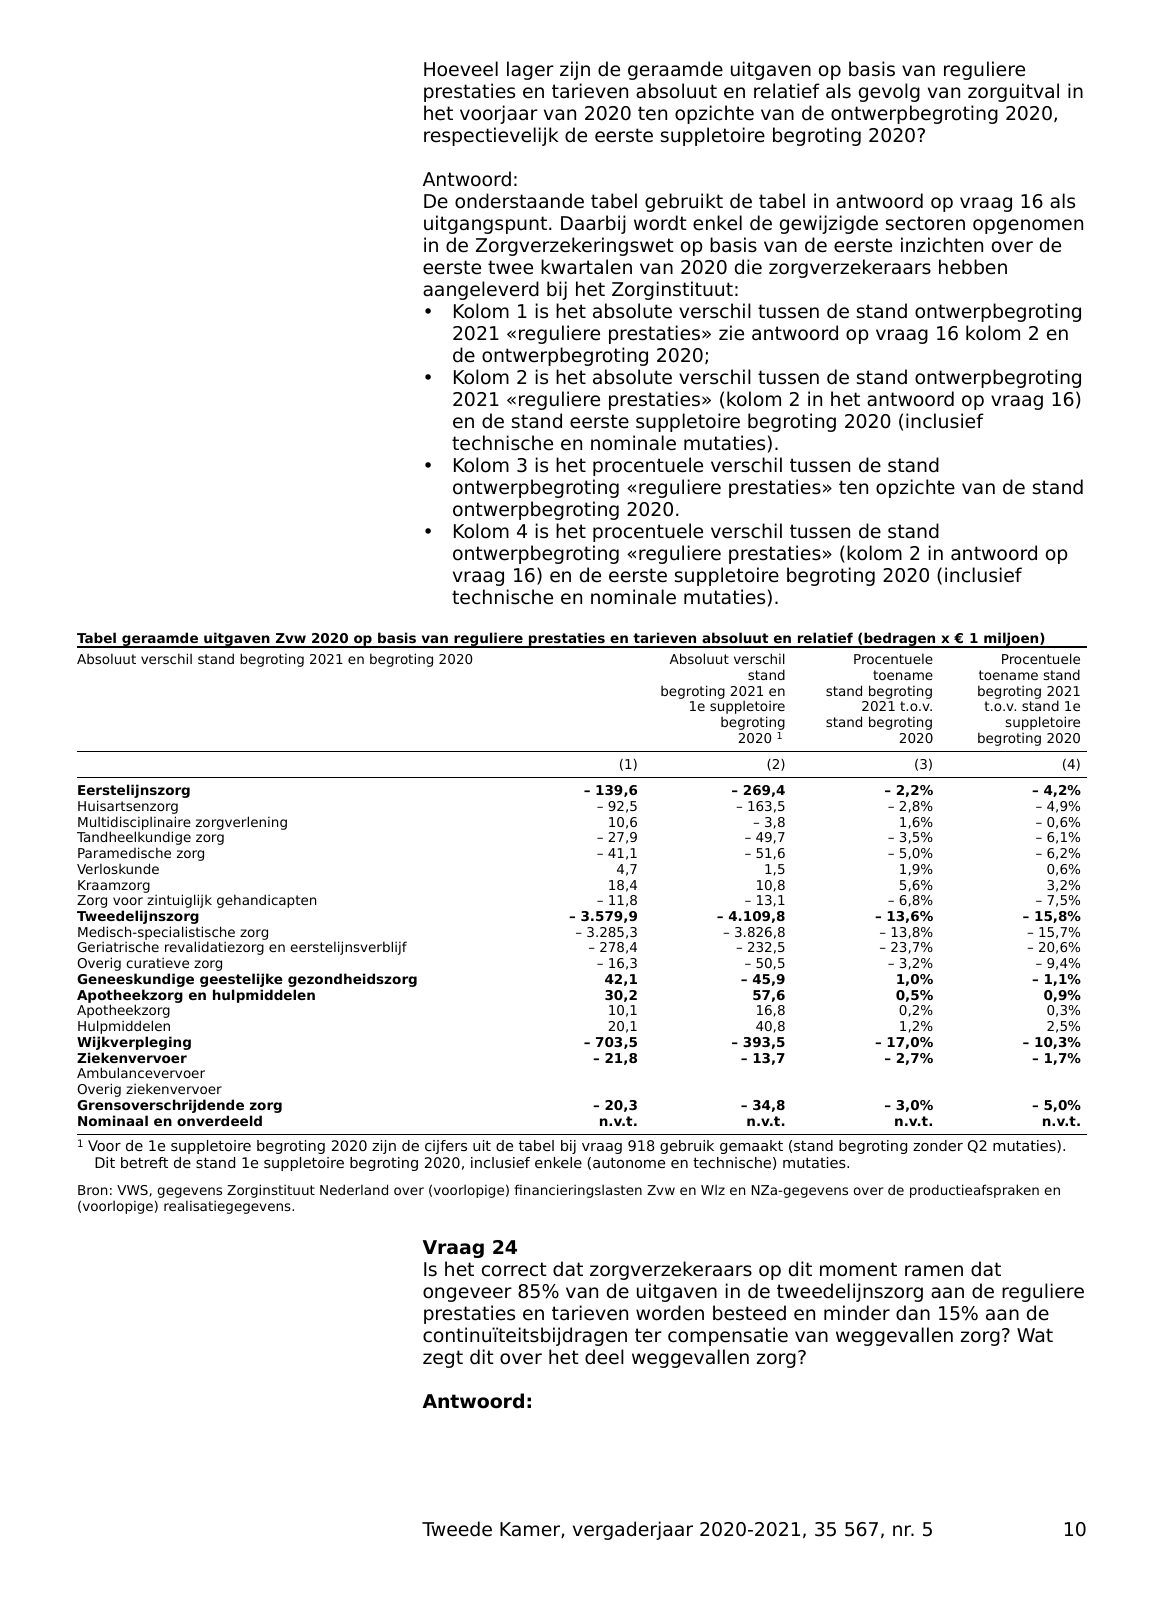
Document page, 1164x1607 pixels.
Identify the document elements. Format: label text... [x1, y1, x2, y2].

table_cell – 49,7 [644, 830, 791, 846]
table_cell – 703,5 [496, 1035, 644, 1050]
table_cell – 139,6 [496, 778, 644, 799]
table_cell 0,3% [939, 1003, 1087, 1019]
table_cell – 15,8% [939, 909, 1087, 924]
table_cell [791, 1066, 939, 1082]
table_cell – 11,8 [496, 893, 644, 909]
table_cell 1,6% [791, 815, 939, 830]
table_cell Hulpmiddelen [77, 1019, 496, 1035]
table_cell – 5,0% [791, 846, 939, 862]
table_cell – 41,1 [496, 846, 644, 862]
table_cell n.v.t. [644, 1113, 791, 1134]
table_cell – 278,4 [496, 940, 644, 956]
table_cell – 3.579,9 [496, 909, 644, 924]
text Hoeveel lager zijn de geraamde uitgaven op basis van reguliere prestaties en tarieven absoluut en relatief als gevolg van zorguitval in het voorjaar van 2020 ten opzichte van de ontwerpbegroting 2020, respectievelijk de eerste suppletoire begroting 2020? [422, 59, 1087, 147]
table_cell – 5,0% [939, 1098, 1087, 1113]
table_cell – 0,6% [939, 815, 1087, 830]
text • Kolom 4 is het procentuele verschil tussen de stand ontwerpbegroting «reguliere prestaties» (kolom 2 in antwoord op vraag 16) en de eerste suppletoire begroting 2020 (inclusief technische en nominale mutaties). [422, 521, 1087, 609]
table_cell – 21,8 [496, 1050, 644, 1066]
table_cell 1,2% [791, 1019, 939, 1035]
table_cell 4,7 [496, 862, 644, 877]
table_cell – 163,5 [644, 799, 791, 814]
table_cell – 4.109,8 [644, 909, 791, 924]
text Antwoord: [422, 1391, 1087, 1413]
table_cell (4) [939, 752, 1087, 777]
table_cell – 16,3 [496, 956, 644, 972]
table_cell Verloskunde [77, 862, 496, 877]
table_cell 20,1 [496, 1019, 644, 1035]
table_cell 1,5 [644, 862, 791, 877]
table_cell – 27,9 [496, 830, 644, 846]
table_cell 10,1 [496, 1003, 644, 1019]
table_cell 0,2% [791, 1003, 939, 1019]
table_cell 1,0% [791, 972, 939, 987]
table_cell – 1,7% [939, 1050, 1087, 1066]
table_cell Grensoverschrijdende zorg [77, 1098, 496, 1113]
table_cell n.v.t. [791, 1113, 939, 1134]
table_cell – 20,6% [939, 940, 1087, 956]
table_cell 0,6% [939, 862, 1087, 877]
table_cell – 23,7% [791, 940, 939, 956]
table_cell – 2,8% [791, 799, 939, 814]
table_cell 18,4 [496, 878, 644, 893]
table_cell Procentuele toename stand begroting 2021 t.o.v. stand begroting 2020 [791, 648, 939, 751]
table_cell Apotheekzorg [77, 1003, 496, 1019]
table_cell Overig curatieve zorg [77, 956, 496, 972]
table_cell – 13,8% [791, 925, 939, 940]
table_cell (3) [791, 752, 939, 777]
table_cell – 13,1 [644, 893, 791, 909]
table_cell Overig ziekenvervoer [77, 1082, 496, 1098]
text • Kolom 3 is het procentuele verschil tussen de stand ontwerpbegroting «reguliere prestaties» ten opzichte van de stand ontwerpbegroting 2020. [422, 455, 1087, 521]
table_cell – 4,2% [939, 778, 1087, 799]
table_cell (2) [644, 752, 791, 777]
table_cell Zorg voor zintuiglijk gehandicapten [77, 893, 496, 909]
table_cell Ambulancevervoer [77, 1066, 496, 1082]
table_cell – 13,7 [644, 1050, 791, 1066]
table_cell Wijkverpleging [77, 1035, 496, 1050]
table_cell [496, 1082, 644, 1098]
text Antwoord: [422, 169, 1087, 191]
table_cell – 17,0% [791, 1035, 939, 1050]
table_cell – 15,7% [939, 925, 1087, 940]
table_cell – 3.826,8 [644, 925, 791, 940]
table_cell Geriatrische revalidatiezorg en eerstelijnsverblijf [77, 940, 496, 956]
table_cell n.v.t. [496, 1113, 644, 1134]
table_cell – 45,9 [644, 972, 791, 987]
table_cell – 3,8 [644, 815, 791, 830]
table_cell – 2,2% [791, 778, 939, 799]
table_cell – 50,5 [644, 956, 791, 972]
table_cell – 51,6 [644, 846, 791, 862]
table_header Tabel geraamde uitgaven Zvw 2020 op basis van reguliere prestaties en tarieven absoluut en relatief (bedragen x € 1 miljoen) [77, 631, 1087, 646]
table_cell – 3,2% [791, 956, 939, 972]
table_cell [496, 1066, 644, 1082]
table_cell – 6,2% [939, 846, 1087, 862]
table_cell – 92,5 [496, 799, 644, 814]
table_cell – 9,4% [939, 956, 1087, 972]
table_cell – 3,0% [791, 1098, 939, 1113]
table_cell 3,2% [939, 878, 1087, 893]
table_cell – 269,4 [644, 778, 791, 799]
table_cell Ziekenvervoer [77, 1050, 496, 1066]
table_cell – 3.285,3 [496, 925, 644, 940]
table_cell [791, 1082, 939, 1098]
table_cell 10,6 [496, 815, 644, 830]
text Is het correct dat zorgverzekeraars op dit moment ramen dat ongeveer 85% van de uitgaven in de tweedelijnszorg aan de reguliere prestaties en tarieven worden besteed en minder dan 15% aan de continuïteitsbijdragen ter compensatie van weggevallen zorg? Wat zegt dit over het deel weggevallen zorg? [422, 1259, 1087, 1369]
text De onderstaande tabel gebruikt de tabel in antwoord op vraag 16 als uitgangspunt. Daarbij wordt enkel de gewijzigde sectoren opgenomen in de Zorgverzekeringswet op basis van de eerste inzichten over de eerste twee kwartalen van 2020 die zorgverzekeraars hebben aangeleverd bij het Zorginstituut: [422, 191, 1087, 301]
table_cell Apotheekzorg en hulpmiddelen [77, 988, 496, 1003]
table_cell Eerstelijnszorg [77, 778, 496, 799]
table_cell – 1,1% [939, 972, 1087, 987]
table_cell Geneeskundige geestelijke gezondheidszorg [77, 972, 496, 987]
table_cell [644, 1066, 791, 1082]
table_cell Multidisciplinaire zorgverlening [77, 815, 496, 830]
text • Kolom 2 is het absolute verschil tussen de stand ontwerpbegroting 2021 «reguliere prestaties» (kolom 2 in het antwoord op vraag 16) en de stand eerste suppletoire begroting 2020 (inclusief technische en nominale mutaties). [422, 367, 1087, 455]
table_cell [939, 1082, 1087, 1098]
table_cell Procentuele toename stand begroting 2021 t.o.v. stand 1e suppletoire begroting 2020 [939, 648, 1087, 751]
table_cell – 4,9% [939, 799, 1087, 814]
table_cell 30,2 [496, 988, 644, 1003]
table_cell 5,6% [791, 878, 939, 893]
table_cell 1 Voor de 1e suppletoire begroting 2020 zijn de cijfers uit de tabel bij vraag 918 gebruik gemaakt (stand begroting zonder Q2 mutaties). Dit betreft de stand 1e suppletoire begroting 2020, inclusief enkele (autonome en technische) mutaties. Bron: VWS, gegevens Zorginstituut Nederland over (voorlopige) financieringslasten Zvw en Wlz en NZa-gegevens over de productieafspraken en (voorlopige) realisatiegegevens. [77, 1135, 1087, 1215]
table_cell Huisartsenzorg [77, 799, 496, 814]
table_cell 0,5% [791, 988, 939, 1003]
table_cell [77, 752, 496, 777]
table_cell – 393,5 [644, 1035, 791, 1050]
text Vraag 24 [422, 1237, 1087, 1259]
table_cell [644, 1082, 791, 1098]
table_cell Absoluut verschil stand begroting 2021 en begroting 2020 [77, 648, 496, 751]
table_cell – 6,8% [791, 893, 939, 909]
table_cell – 34,8 [644, 1098, 791, 1113]
table_cell – 232,5 [644, 940, 791, 956]
table_cell – 3,5% [791, 830, 939, 846]
table_cell 40,8 [644, 1019, 791, 1035]
text • Kolom 1 is het absolute verschil tussen de stand ontwerpbegroting 2021 «reguliere prestaties» zie antwoord op vraag 16 kolom 2 en de ontwerpbegroting 2020; [422, 301, 1087, 367]
table_cell 2,5% [939, 1019, 1087, 1035]
table_cell [496, 648, 644, 751]
table_cell Medisch-specialistische zorg [77, 925, 496, 940]
table_cell Nominaal en onverdeeld [77, 1113, 496, 1134]
table_cell 1,9% [791, 862, 939, 877]
table_cell 42,1 [496, 972, 644, 987]
table_cell Absoluut verschil stand begroting 2021 en 1e suppletoire begroting 2020 1 [644, 648, 791, 751]
table_cell 10,8 [644, 878, 791, 893]
table_cell n.v.t. [939, 1113, 1087, 1134]
table_cell – 7,5% [939, 893, 1087, 909]
table_cell Paramedische zorg [77, 846, 496, 862]
table_cell – 10,3% [939, 1035, 1087, 1050]
table_cell – 20,3 [496, 1098, 644, 1113]
table_cell Tandheelkundige zorg [77, 830, 496, 846]
table_cell Tweedelijnszorg [77, 909, 496, 924]
table_cell [939, 1066, 1087, 1082]
table_cell – 13,6% [791, 909, 939, 924]
table_cell 0,9% [939, 988, 1087, 1003]
table_cell Kraamzorg [77, 878, 496, 893]
table_cell – 2,7% [791, 1050, 939, 1066]
table_cell – 6,1% [939, 830, 1087, 846]
table_cell 57,6 [644, 988, 791, 1003]
table_cell 16,8 [644, 1003, 791, 1019]
table_cell (1) [496, 752, 644, 777]
